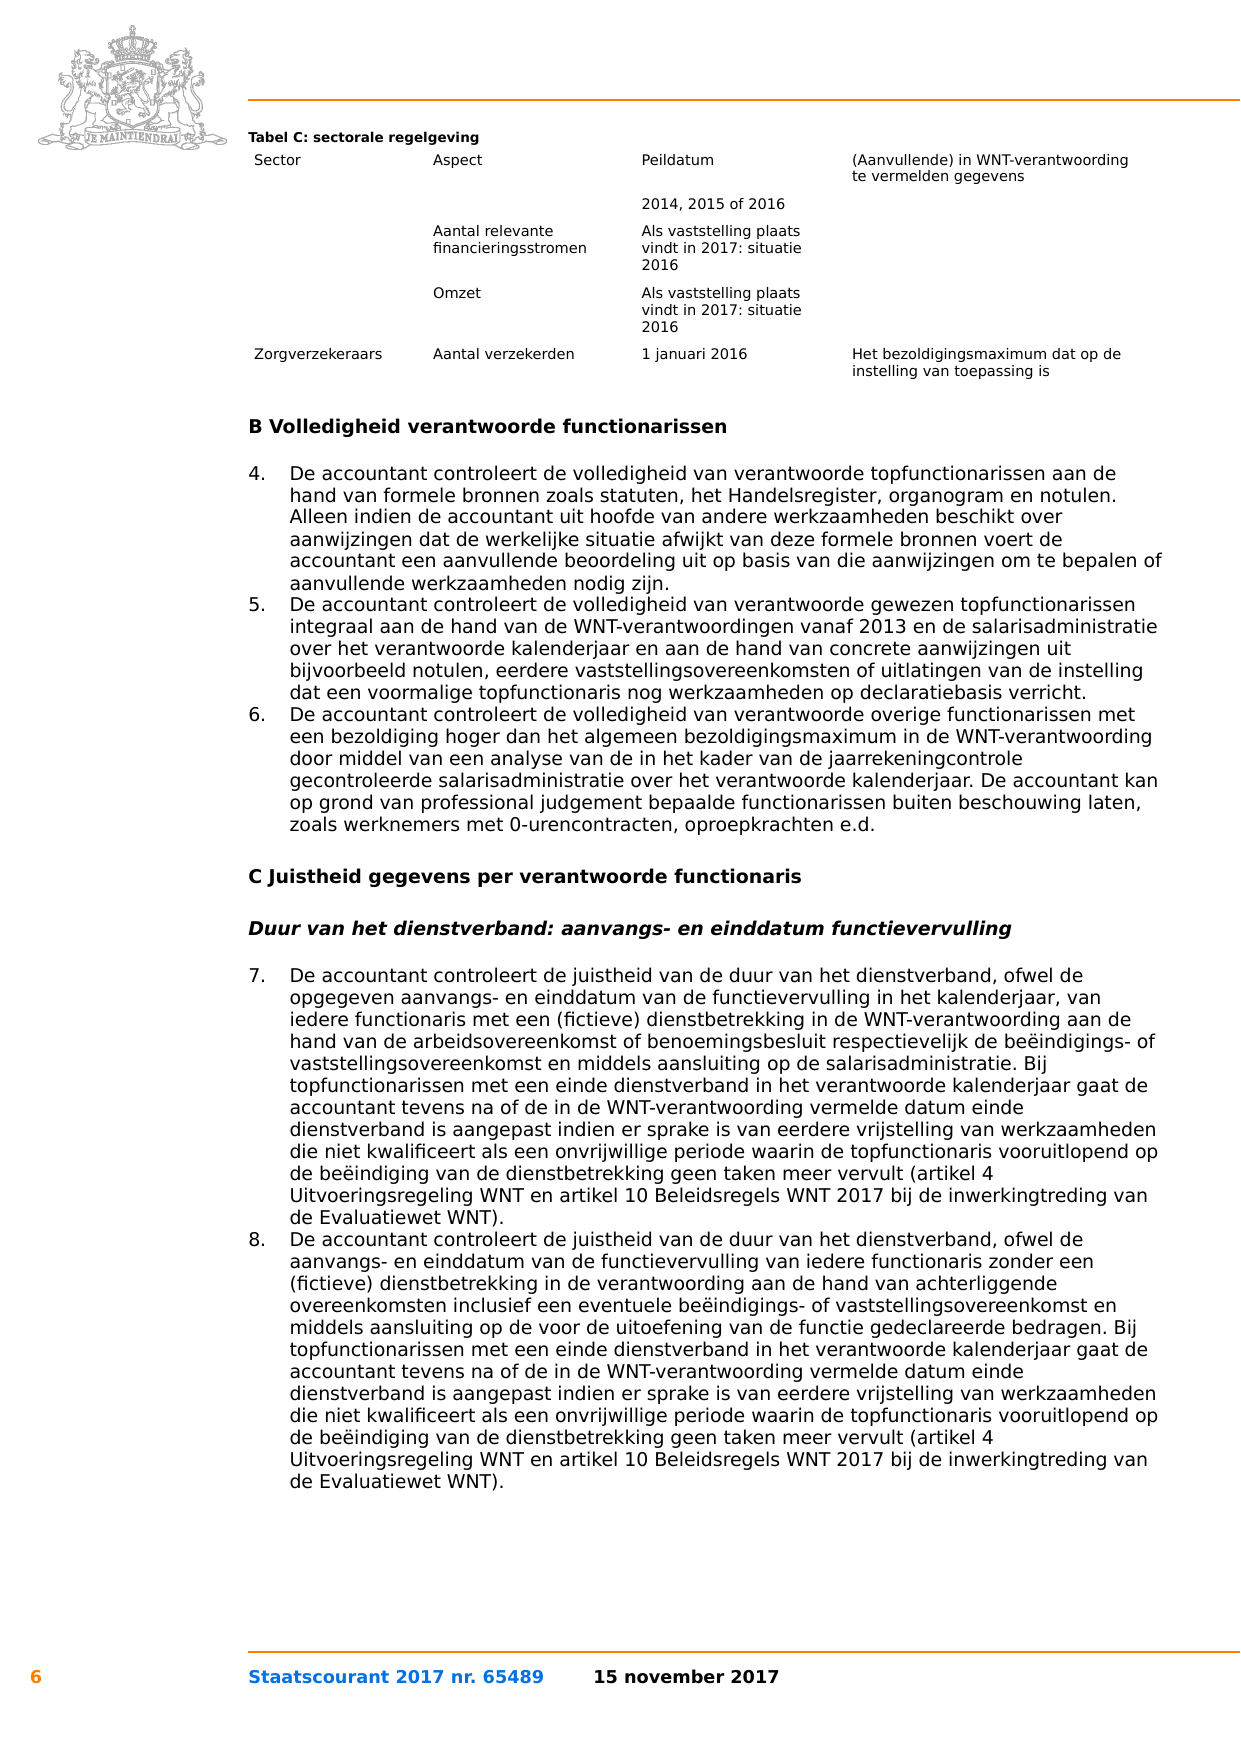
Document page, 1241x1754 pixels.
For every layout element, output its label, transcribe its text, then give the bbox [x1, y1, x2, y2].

table_cell Aantal relevante financieringsstromen [428, 219, 635, 279]
subtitle Duur van het dienstverband: aanvangs- en einddatum functievervulling [248, 918, 1163, 940]
table_cell Peildatum [636, 147, 846, 190]
text 7. De accountant controleert de juistheid van de duur van het dienstverband, ofwel de opgegeven aanvangs- en einddatum van de functievervulling in het kalenderjaar, van iedere functionaris met een (fictieve) dienstbetrekking in de WNT-verantwoording aan de hand van de arbeidsovereenkomst of benoemingsbesluit respectievelijk de beëindigings- of vaststellingsovereenkomst en middels aansluiting op de salarisadministratie. Bij topfunctionarissen met een einde dienstverband in het verantwoorde kalenderjaar gaat de accountant tevens na of de in de WNT-verantwoording vermelde datum einde dienstverband is aangepast indien er sprake is van eerdere vrijstelling van werkzaamheden die niet kwalificeert als een onvrijwillige periode waarin de topfunctionaris vooruitlopend op de beëindiging van de dienstbetrekking geen taken meer vervult (artikel 4 Uitvoeringsregeling WNT en artikel 10 Beleidsregels WNT 2017 bij de inwerkingtreding van de Evaluatiewet WNT). [248, 965, 1163, 1229]
subtitle C Juistheid gegevens per verantwoorde functionaris [248, 866, 1163, 888]
table_cell Het bezoldigingsmaximum dat op de instelling van toepassing is [847, 341, 1163, 384]
table_cell [847, 191, 1163, 340]
text 4. De accountant controleert de volledigheid van verantwoorde topfunctionarissen aan de hand van formele bronnen zoals statuten, het Handelsregister, organogram en notulen. Alleen indien de accountant uit hoofde van andere werkzaamheden beschikt over aanwijzingen dat de werkelijke situatie afwijkt van deze formele bronnen voert de accountant een aanvullende beoordeling uit op basis van die aanwijzingen om te bepalen of aanvullende werkzaamheden nodig zijn. [248, 462, 1163, 594]
table_cell [249, 191, 427, 340]
table_cell [428, 191, 635, 217]
table_cell 2014, 2015 of 2016 [636, 191, 846, 217]
table_cell Aspect [428, 147, 635, 190]
text 6. De accountant controleert de volledigheid van verantwoorde overige functionarissen met een bezoldiging hoger dan het algemeen bezoldigingsmaximum in de WNT-verantwoording door middel van een analyse van de in het kader van de jaarrekeningcontrole gecontroleerde salarisadministratie over het verantwoorde kalenderjaar. De accountant kan op grond van professional judgement bepaalde functionarissen buiten beschouwing laten, zoals werknemers met 0-urencontracten, oproepkrachten e.d. [248, 704, 1163, 836]
table_cell Sector [249, 147, 427, 190]
table_cell (Aanvullende) in WNT-verantwoording te vermelden gegevens [847, 147, 1163, 190]
subtitle B Volledigheid verantwoorde functionarissen [248, 416, 1163, 437]
table_cell Als vaststelling plaats vindt in 2017: situatie 2016 [636, 219, 846, 279]
table_cell Als vaststelling plaats vindt in 2017: situatie 2016 [636, 280, 846, 340]
text 5. De accountant controleert de volledigheid van verantwoorde gewezen topfunctionarissen integraal aan de hand van de WNT-verantwoordingen vanaf 2013 en de salarisadministratie over het verantwoorde kalenderjaar en aan de hand van concrete aanwijzingen uit bijvoorbeeld notulen, eerdere vaststellingsovereenkomsten of uitlatingen van de instelling dat een voormalige topfunctionaris nog werkzaamheden op declaratiebasis verricht. [248, 594, 1163, 704]
text 8. De accountant controleert de juistheid van de duur van het dienstverband, ofwel de aanvangs- en einddatum van de functievervulling van iedere functionaris zonder een (fictieve) dienstbetrekking in de verantwoording aan de hand van achterliggende overeenkomsten inclusief een eventuele beëindigings- of vaststellingsovereenkomst en middels aansluiting op de voor de uitoefening van de functie gedeclareerde bedragen. Bij topfunctionarissen met een einde dienstverband in het verantwoorde kalenderjaar gaat de accountant tevens na of de in de WNT-verantwoording vermelde datum einde dienstverband is aangepast indien er sprake is van eerdere vrijstelling van werkzaamheden die niet kwalificeert als een onvrijwillige periode waarin de topfunctionaris vooruitlopend op de beëindiging van de dienstbetrekking geen taken meer vervult (artikel 4 Uitvoeringsregeling WNT en artikel 10 Beleidsregels WNT 2017 bij de inwerkingtreding van de Evaluatiewet WNT). [248, 1229, 1163, 1493]
picture [38, 25, 227, 150]
table_header Tabel C: sectorale regelgeving [248, 130, 1163, 146]
table_cell 1 januari 2016 [636, 341, 846, 384]
table_cell Zorgverzekeraars [249, 341, 427, 384]
table_cell Aantal verzekerden [428, 341, 635, 384]
table_cell Omzet [428, 280, 635, 340]
